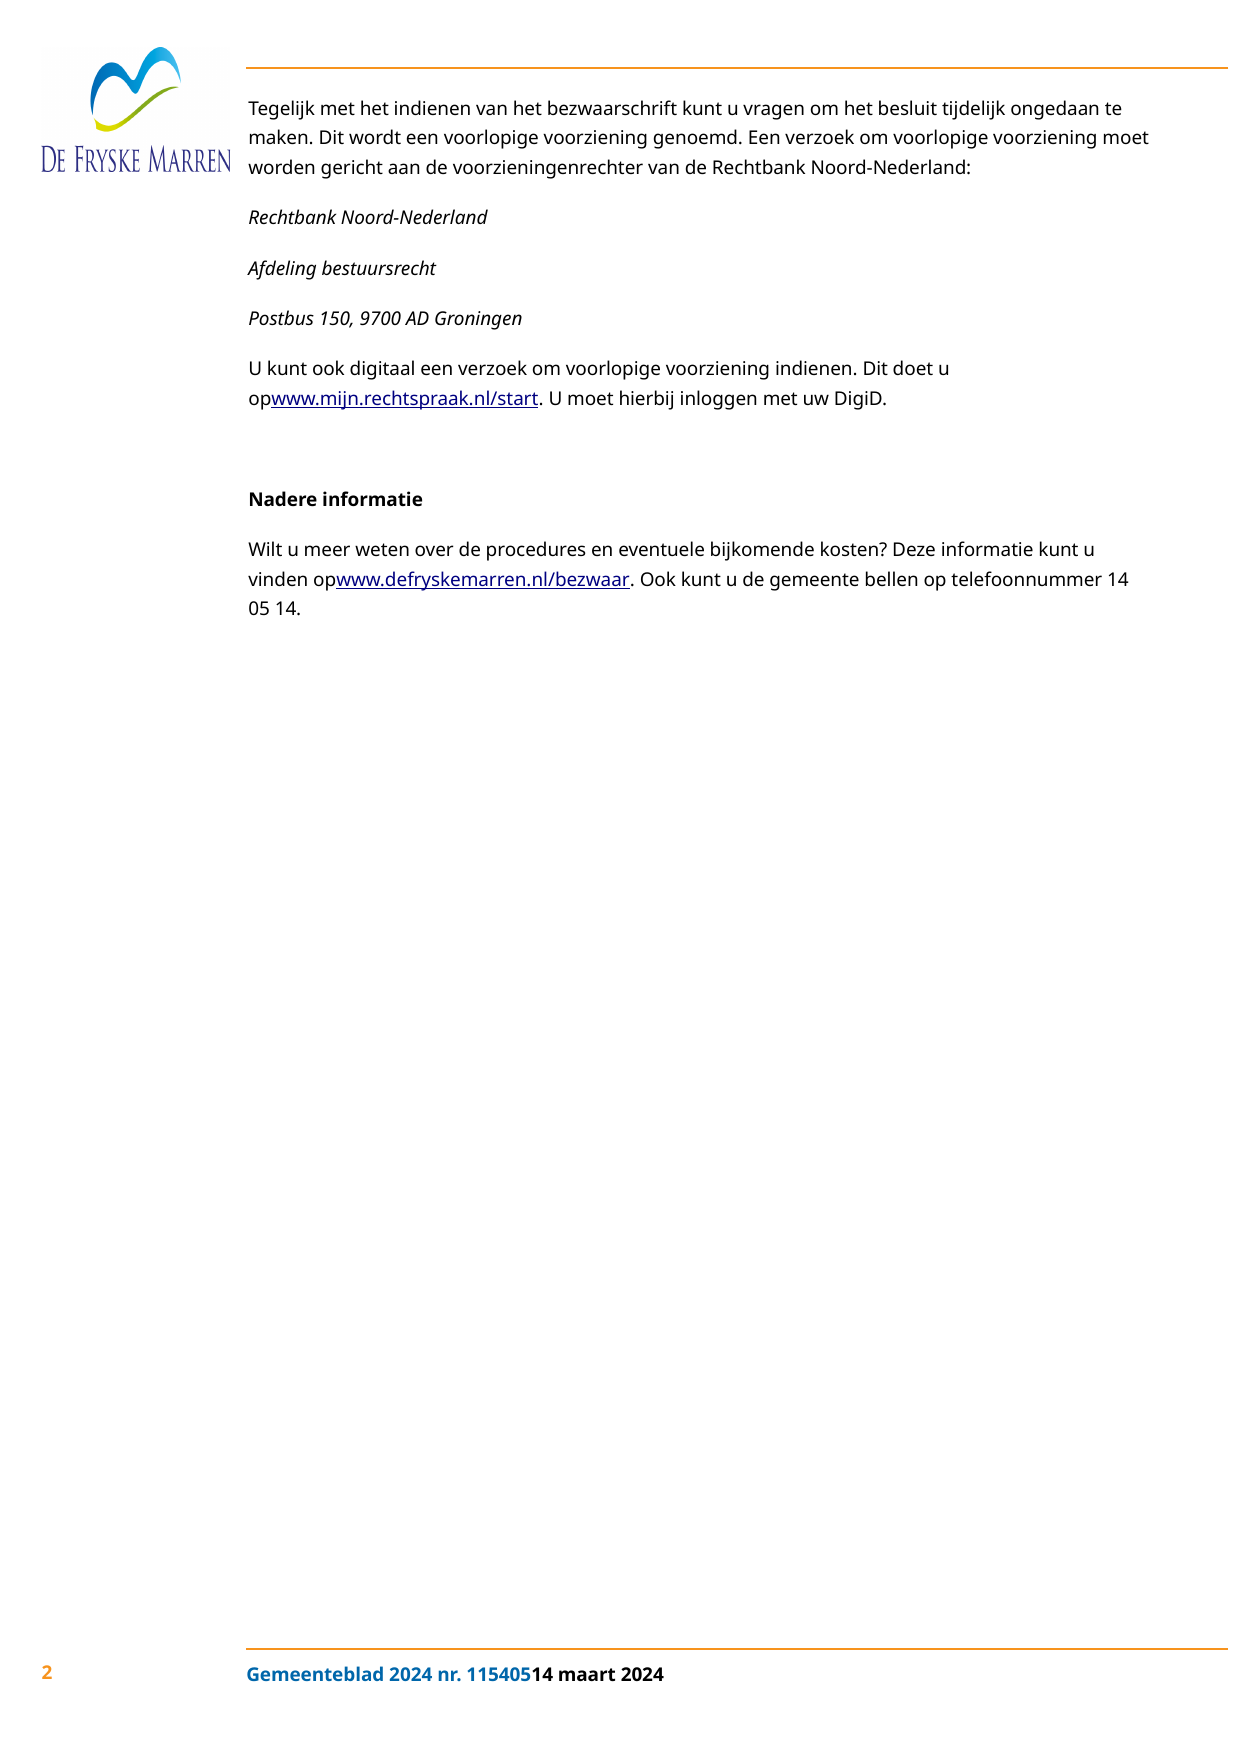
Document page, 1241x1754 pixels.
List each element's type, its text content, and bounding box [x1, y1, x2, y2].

text Wilt u meer weten over de procedures en eventuele bijkomende kosten? Deze informatie kunt u vinden opwww.defryskemarren.nl/bezwaar. Ook kunt u de gemeente bellen op telefoonnummer 14 05 14. [248, 536, 1152, 621]
text U kunt ook digitaal een verzoek om voorlopige voorziening indienen. Dit doet u opwww.mijn.rechtspraak.nl/start. U moet hierbij inloggen met uw DigiD. [248, 356, 1152, 411]
text Postbus 150, 9700 AD Groningen [248, 305, 1152, 331]
text Tegelijk met het indienen van het bezwaarschrift kunt u vragen om het besluit tijdelijk ongedaan te maken. Dit wordt een voorlopige voorziening genoemd. Een verzoek om voorlopige voorziening moet worden gericht aan de voorzieningenrechter van de Rechtbank Noord-Nederland: [248, 95, 1152, 180]
text Afdeling bestuursrecht [248, 255, 1152, 281]
text Rechtbank Noord-Nederland [248, 204, 1152, 230]
picture [41, 47, 231, 172]
text Nadere informatie [248, 486, 1152, 512]
